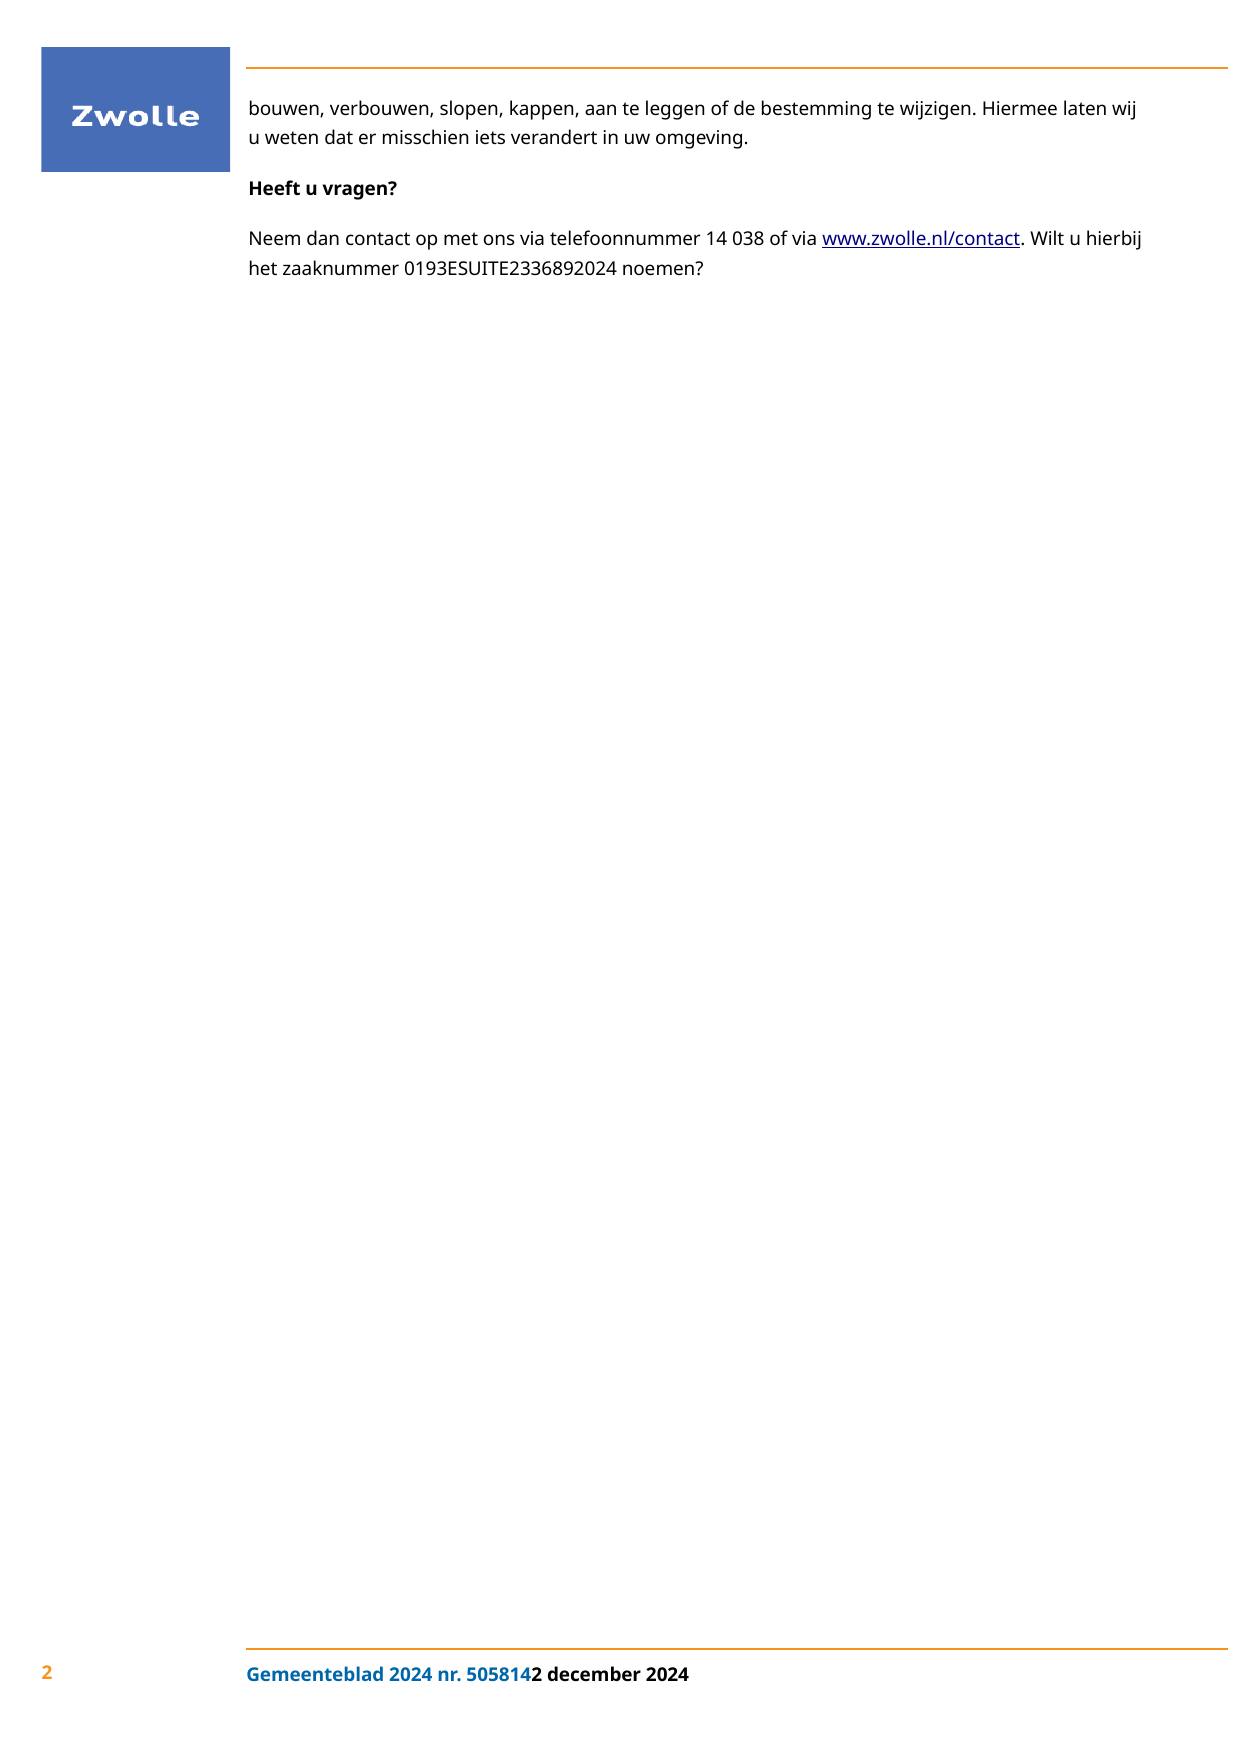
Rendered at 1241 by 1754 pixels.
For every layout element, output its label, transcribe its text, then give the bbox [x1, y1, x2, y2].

text Neem dan contact op met ons via telefoonnummer 14 038 of via www.zwolle.nl/contact. Wilt u hierbij het zaaknummer 0193ESUITE2336892024 noemen? [248, 225, 1152, 281]
picture [41, 47, 231, 172]
text Heeft u vragen? [248, 175, 1152, 201]
text bouwen, verbouwen, slopen, kappen, aan te leggen of de bestemming te wijzigen. Hiermee laten wij u weten dat er misschien iets verandert in uw omgeving. [248, 95, 1152, 150]
